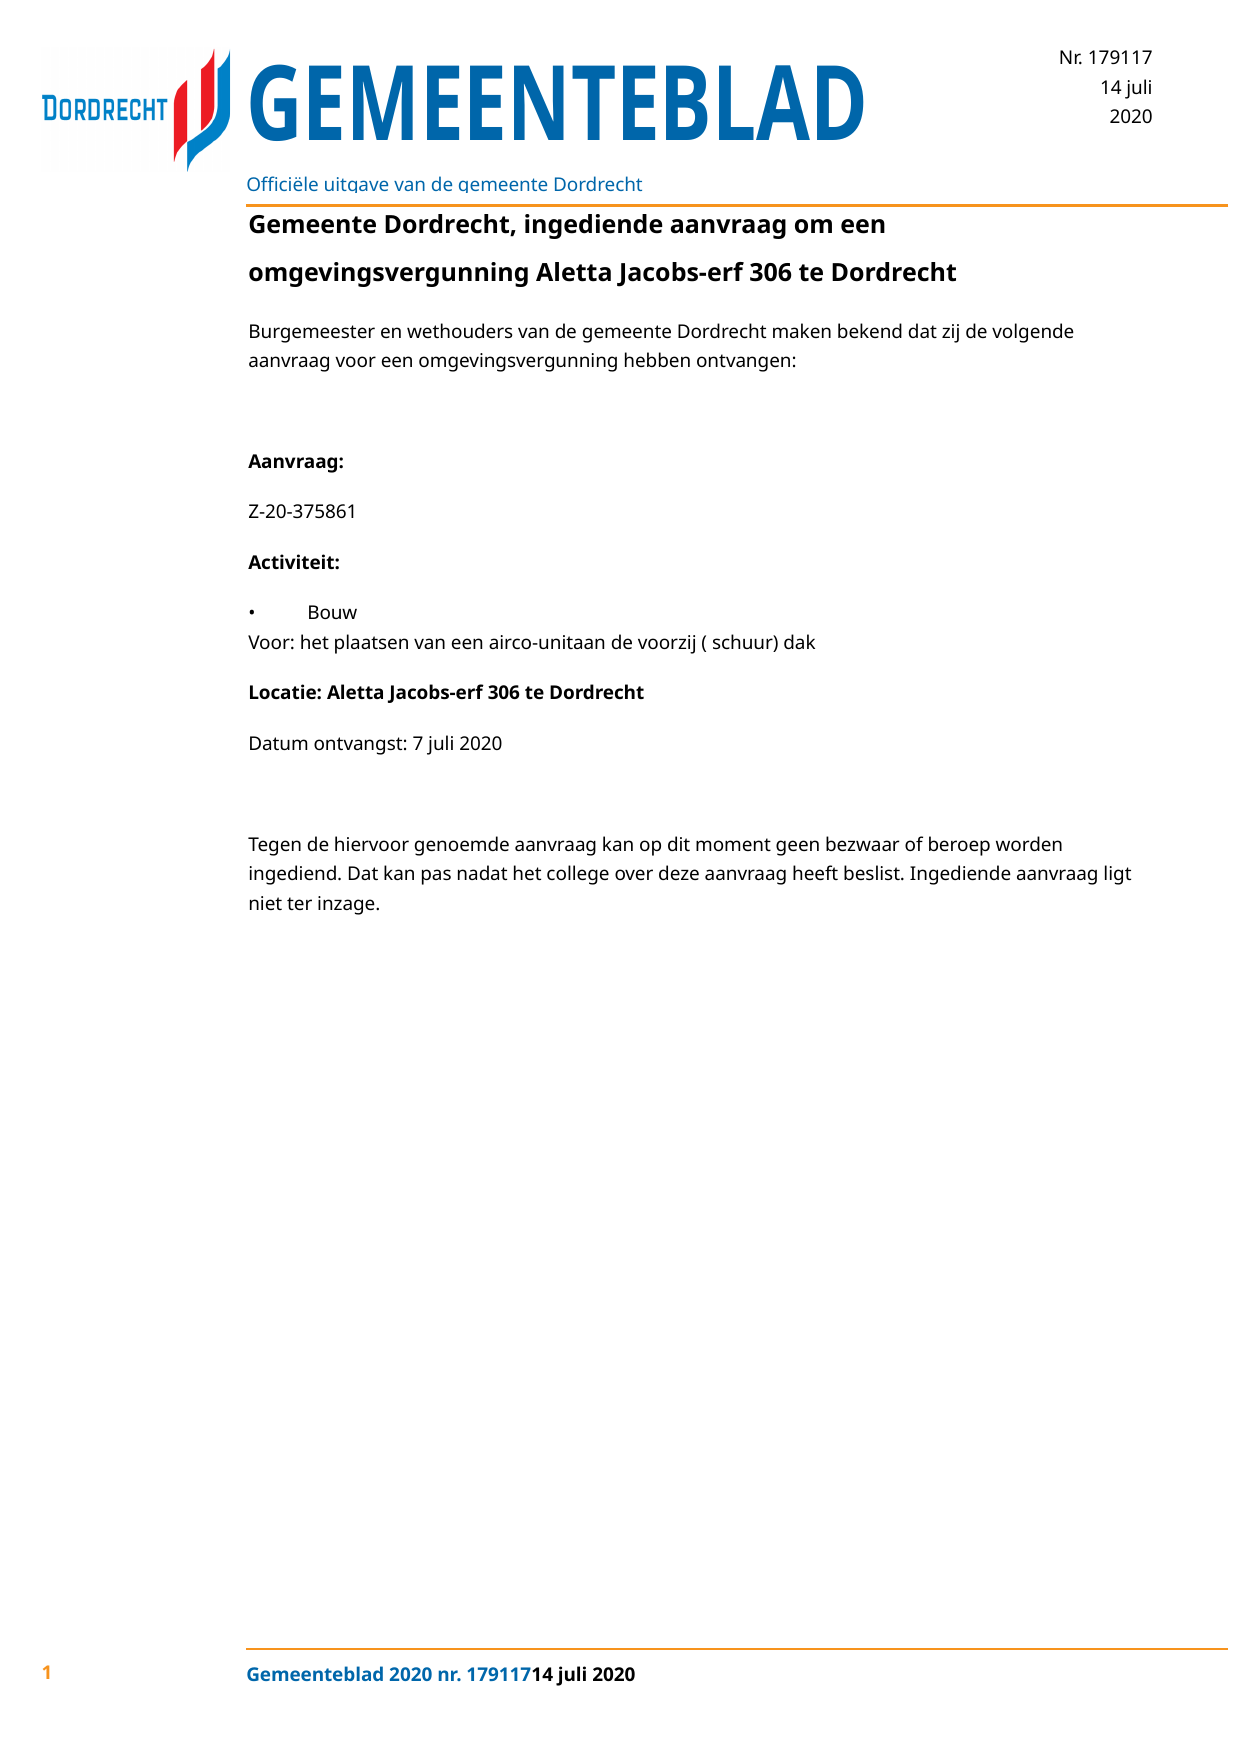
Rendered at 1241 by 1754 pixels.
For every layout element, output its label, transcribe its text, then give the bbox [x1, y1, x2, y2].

text Z-20-375861 [248, 499, 1152, 524]
picture [41, 47, 231, 172]
text Activiteit: [248, 549, 1152, 575]
text Aanvraag: [248, 448, 1152, 474]
text Datum ontvangst: 7 juli 2020 [248, 730, 1152, 756]
text Locatie: Aletta Jacobs-erf 306 te Dordrecht [248, 679, 1152, 705]
text Burgemeester en wethouders van de gemeente Dordrecht maken bekend dat zij de volgende aanvraag voor een omgevingsvergunning hebben ontvangen: [248, 318, 1152, 373]
text Tegen de hiervoor genoemde aanvraag kan op dit moment geen bezwaar of beroep worden ingediend. Dat kan pas nadat het college over deze aanvraag heeft beslist. Ingediende aanvraag ligt niet ter inzage. [248, 831, 1152, 916]
text Voor: het plaatsen van een airco-unitaan de voorzij ( schuur) dak [248, 629, 1152, 655]
text Gemeente Dordrecht, ingediende aanvraag om een omgevingsvergunning Aletta Jacobs-erf 306 te Dordrecht [248, 207, 1152, 288]
list Bouw [248, 599, 1152, 625]
